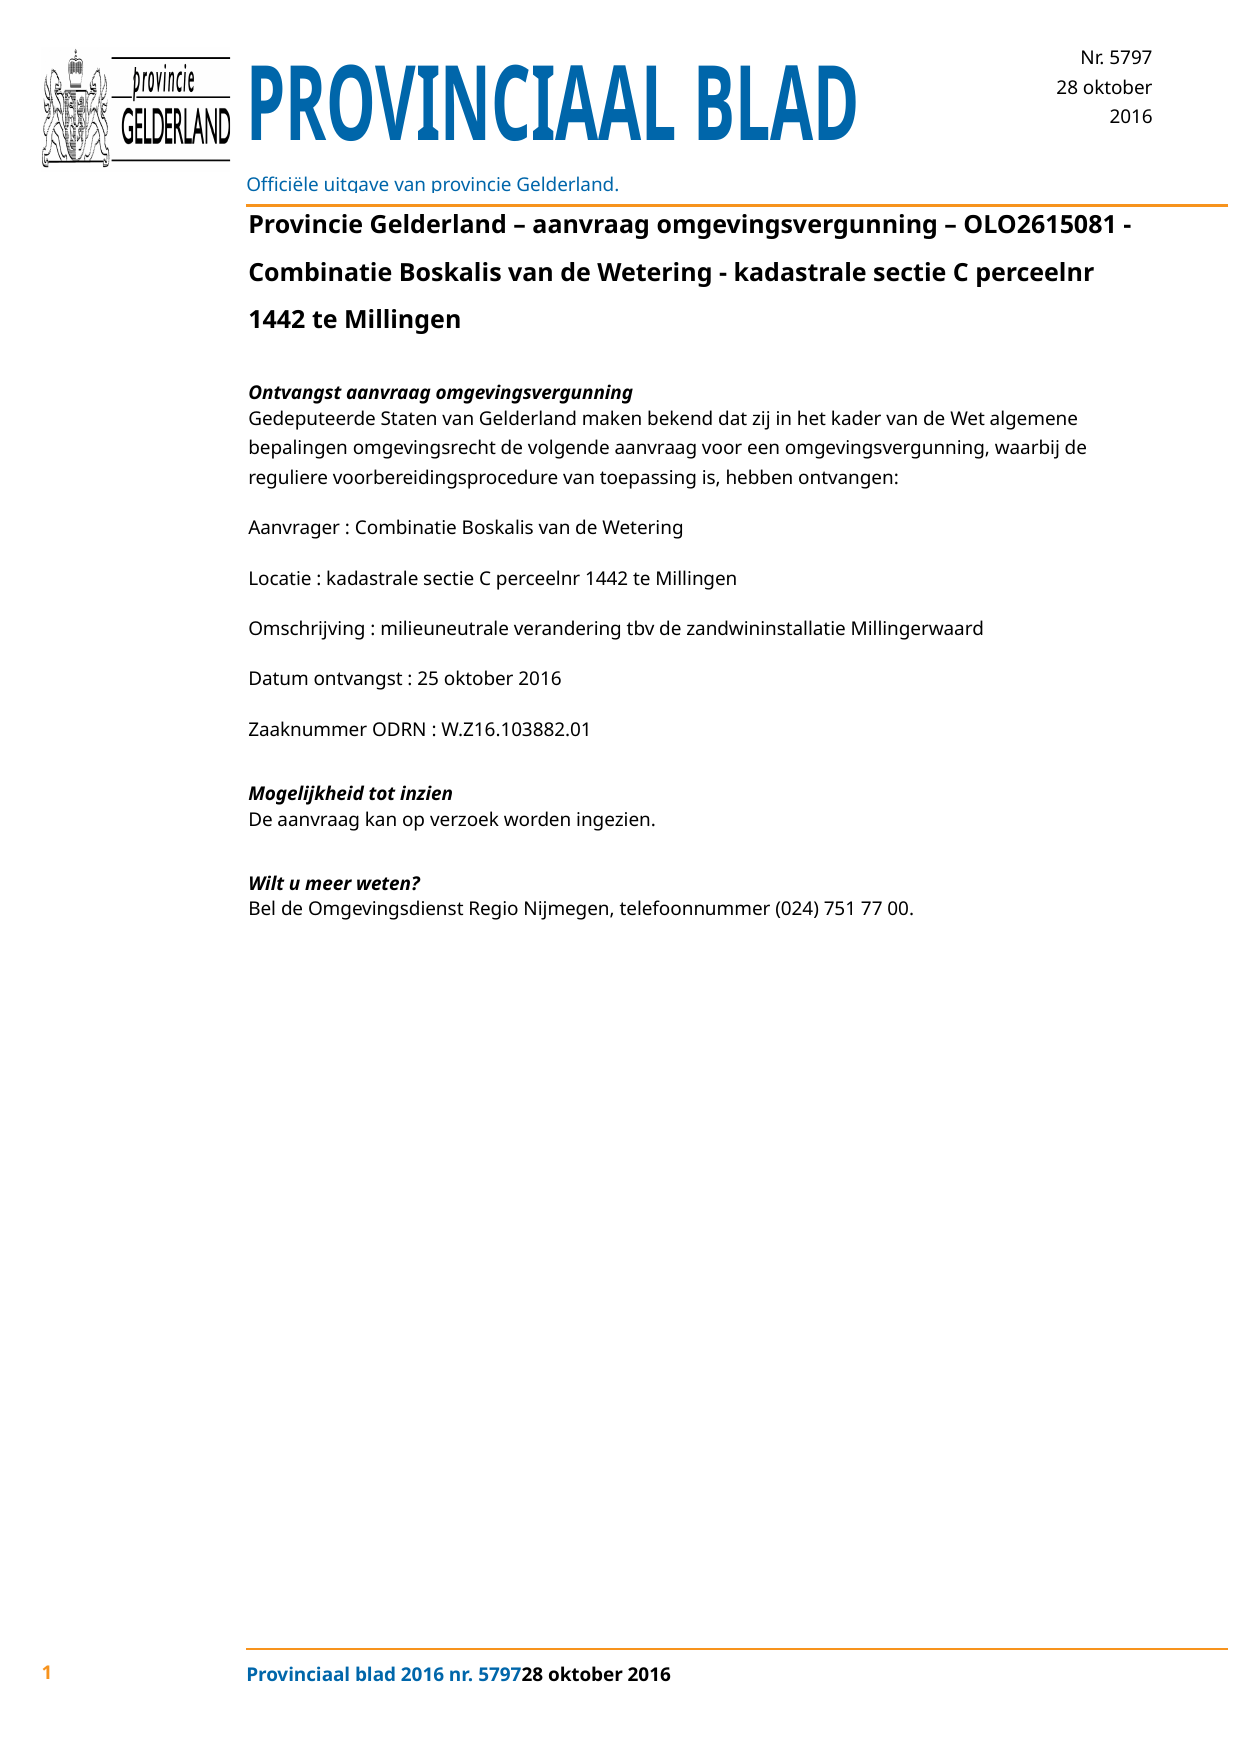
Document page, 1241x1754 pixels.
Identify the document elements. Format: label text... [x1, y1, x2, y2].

text Zaaknummer ODRN : W.Z16.103882.01 [248, 716, 1152, 742]
text Locatie : kadastrale sectie C perceelnr 1442 te Millingen [248, 565, 1152, 591]
text Bel de Omgevingsdienst Regio Nijmegen, telefoonnummer (024) 751 77 00. [248, 895, 1152, 921]
text Aanvrager : Combinatie Boskalis van de Wetering [248, 514, 1152, 540]
text De aanvraag kan op verzoek worden ingezien. [248, 806, 1152, 831]
text Mogelijkheid tot inzien [248, 780, 1152, 806]
text Gedeputeerde Staten van Gelderland maken bekend dat zij in het kader van de Wet algemene bepalingen omgevingsrecht de volgende aanvraag voor een omgevingsvergunning, waarbij de reguliere voorbereidingsprocedure van toepassing is, hebben ontvangen: [248, 405, 1152, 490]
text Datum ontvangst : 25 oktober 2016 [248, 666, 1152, 691]
text Ontvangst aanvraag omgevingsvergunning [248, 379, 1152, 405]
text Wilt u meer weten? [248, 870, 1152, 895]
text Provincie Gelderland – aanvraag omgevingsvergunning – OLO2615081 - Combinatie Boskalis van de Wetering - kadastrale sectie C perceelnr 1442 te Millingen [248, 207, 1152, 336]
picture [41, 47, 231, 172]
text Omschrijving : milieuneutrale verandering tbv de zandwininstallatie Millingerwaard [248, 615, 1152, 641]
